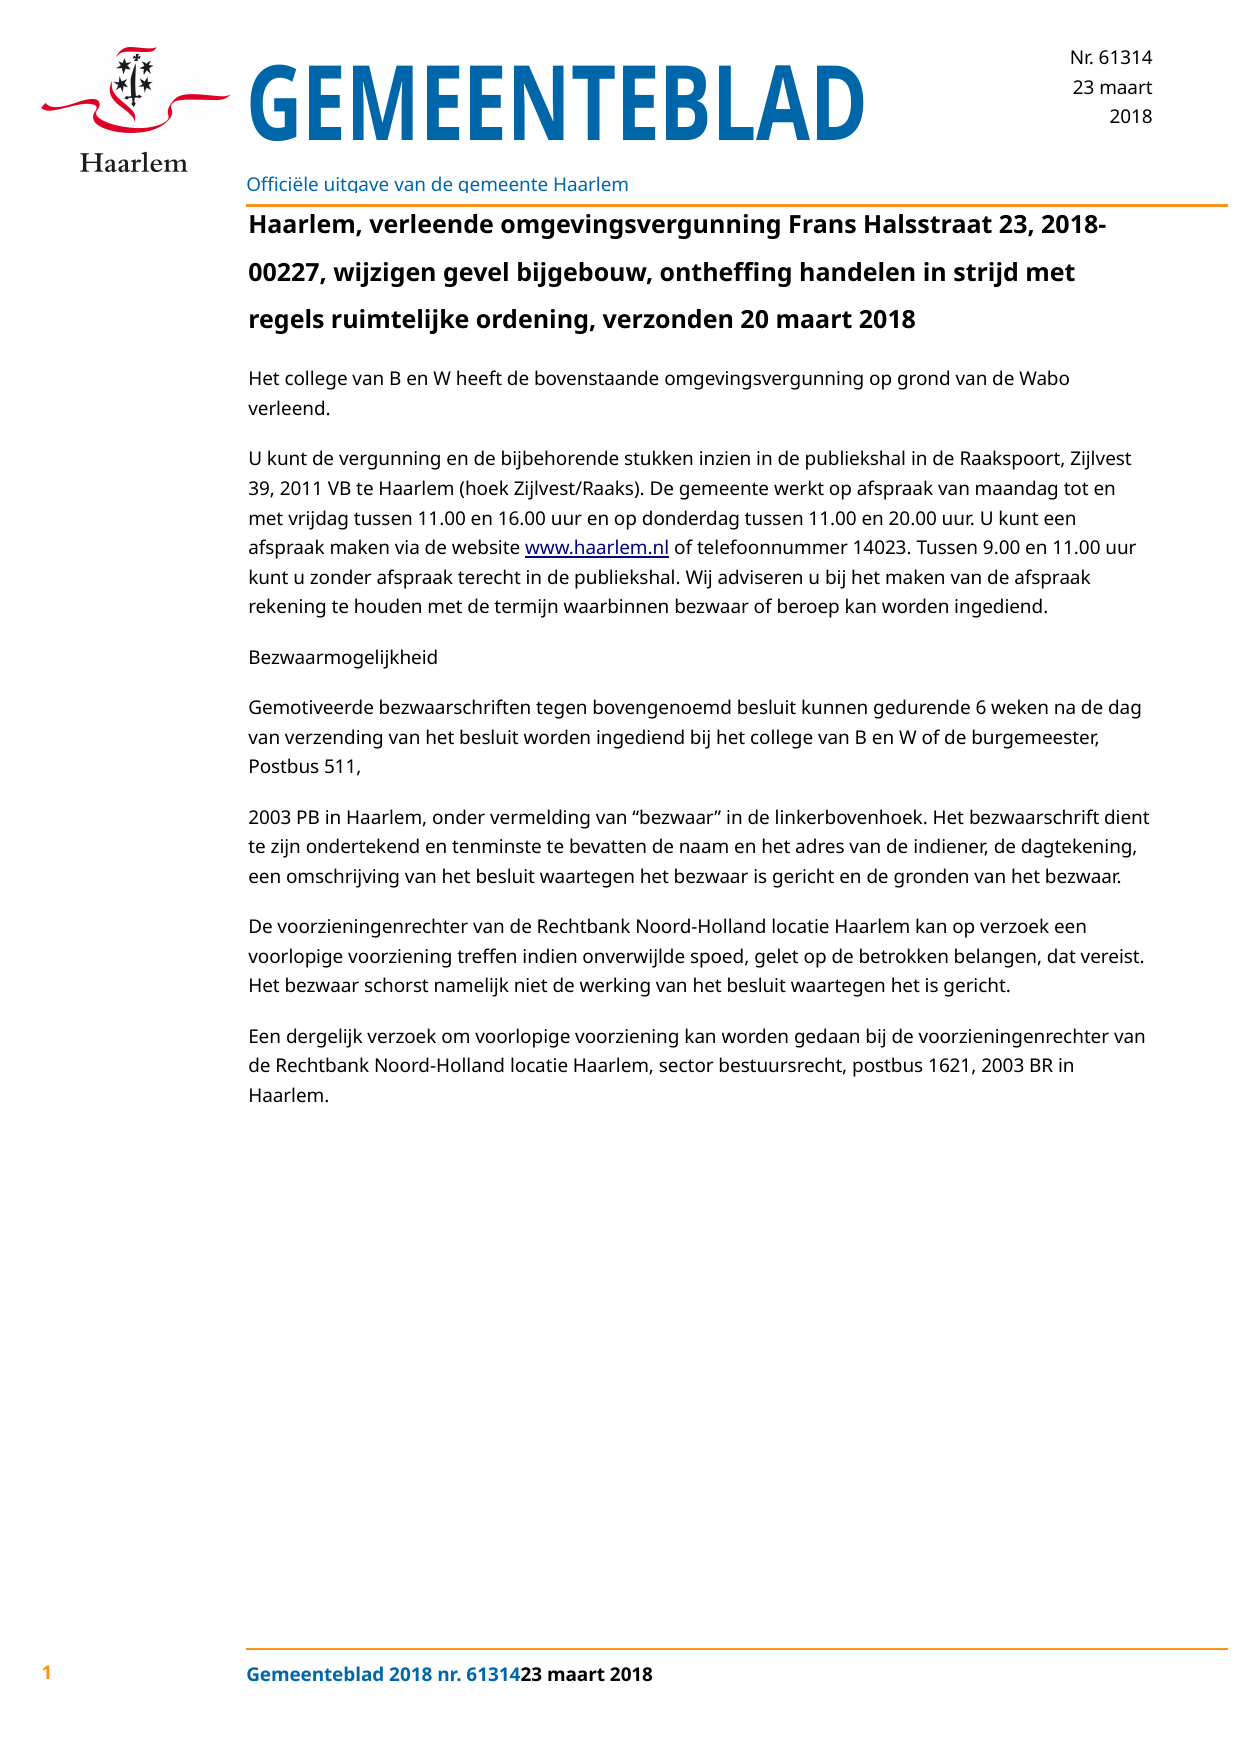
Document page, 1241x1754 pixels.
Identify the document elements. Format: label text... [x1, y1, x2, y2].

text Een dergelijk verzoek om voorlopige voorziening kan worden gedaan bij de voorzieningenrechter van de Rechtbank Noord-Holland locatie Haarlem, sector bestuursrecht, postbus 1621, 2003 BR in Haarlem. [248, 1023, 1152, 1108]
text De voorzieningenrechter van de Rechtbank Noord-Holland locatie Haarlem kan op verzoek een voorlopige voorziening treffen indien onverwijlde spoed, gelet op de betrokken belangen, dat vereist. Het bezwaar schorst namelijk niet de werking van het besluit waartegen het is gericht. [248, 913, 1152, 998]
text 2003 PB in Haarlem, onder vermelding van “bezwaar” in de linkerbovenhoek. Het bezwaarschrift dient te zijn ondertekend en tenminste te bevatten de naam en het adres van de indiener, de dagtekening, een omschrijving van het besluit waartegen het bezwaar is gericht en de gronden van het bezwaar. [248, 804, 1152, 889]
text Gemotiveerde bezwaarschriften tegen bovengenoemd besluit kunnen gedurende 6 weken na de dag van verzending van het besluit worden ingediend bij het college van B en W of de burgemeester, Postbus 511, [248, 694, 1152, 779]
text Bezwaarmogelijkheid [248, 644, 1152, 669]
text Het college van B en W heeft de bovenstaande omgevingsvergunning op grond van de Wabo verleend. [248, 366, 1152, 421]
text U kunt de vergunning en de bijbehorende stukken inzien in de publiekshal in de Raakspoort, Zijlvest 39, 2011 VB te Haarlem (hoek Zijlvest/Raaks). De gemeente werkt op afspraak van maandag tot en met vrijdag tussen 11.00 en 16.00 uur en op donderdag tussen 11.00 en 20.00 uur. U kunt een afspraak maken via de website www.haarlem.nl of telefoonnummer 14023. Tussen 9.00 en 11.00 uur kunt u zonder afspraak terecht in de publiekshal. Wij adviseren u bij het maken van de afspraak rekening te houden met de termijn waarbinnen bezwaar of beroep kan worden ingediend. [248, 446, 1152, 619]
text Haarlem, verleende omgevingsvergunning Frans Halsstraat 23, 2018-00227, wijzigen gevel bijgebouw, ontheffing handelen in strijd met regels ruimtelijke ordening, verzonden 20 maart 2018 [248, 207, 1152, 336]
picture [41, 47, 231, 172]
